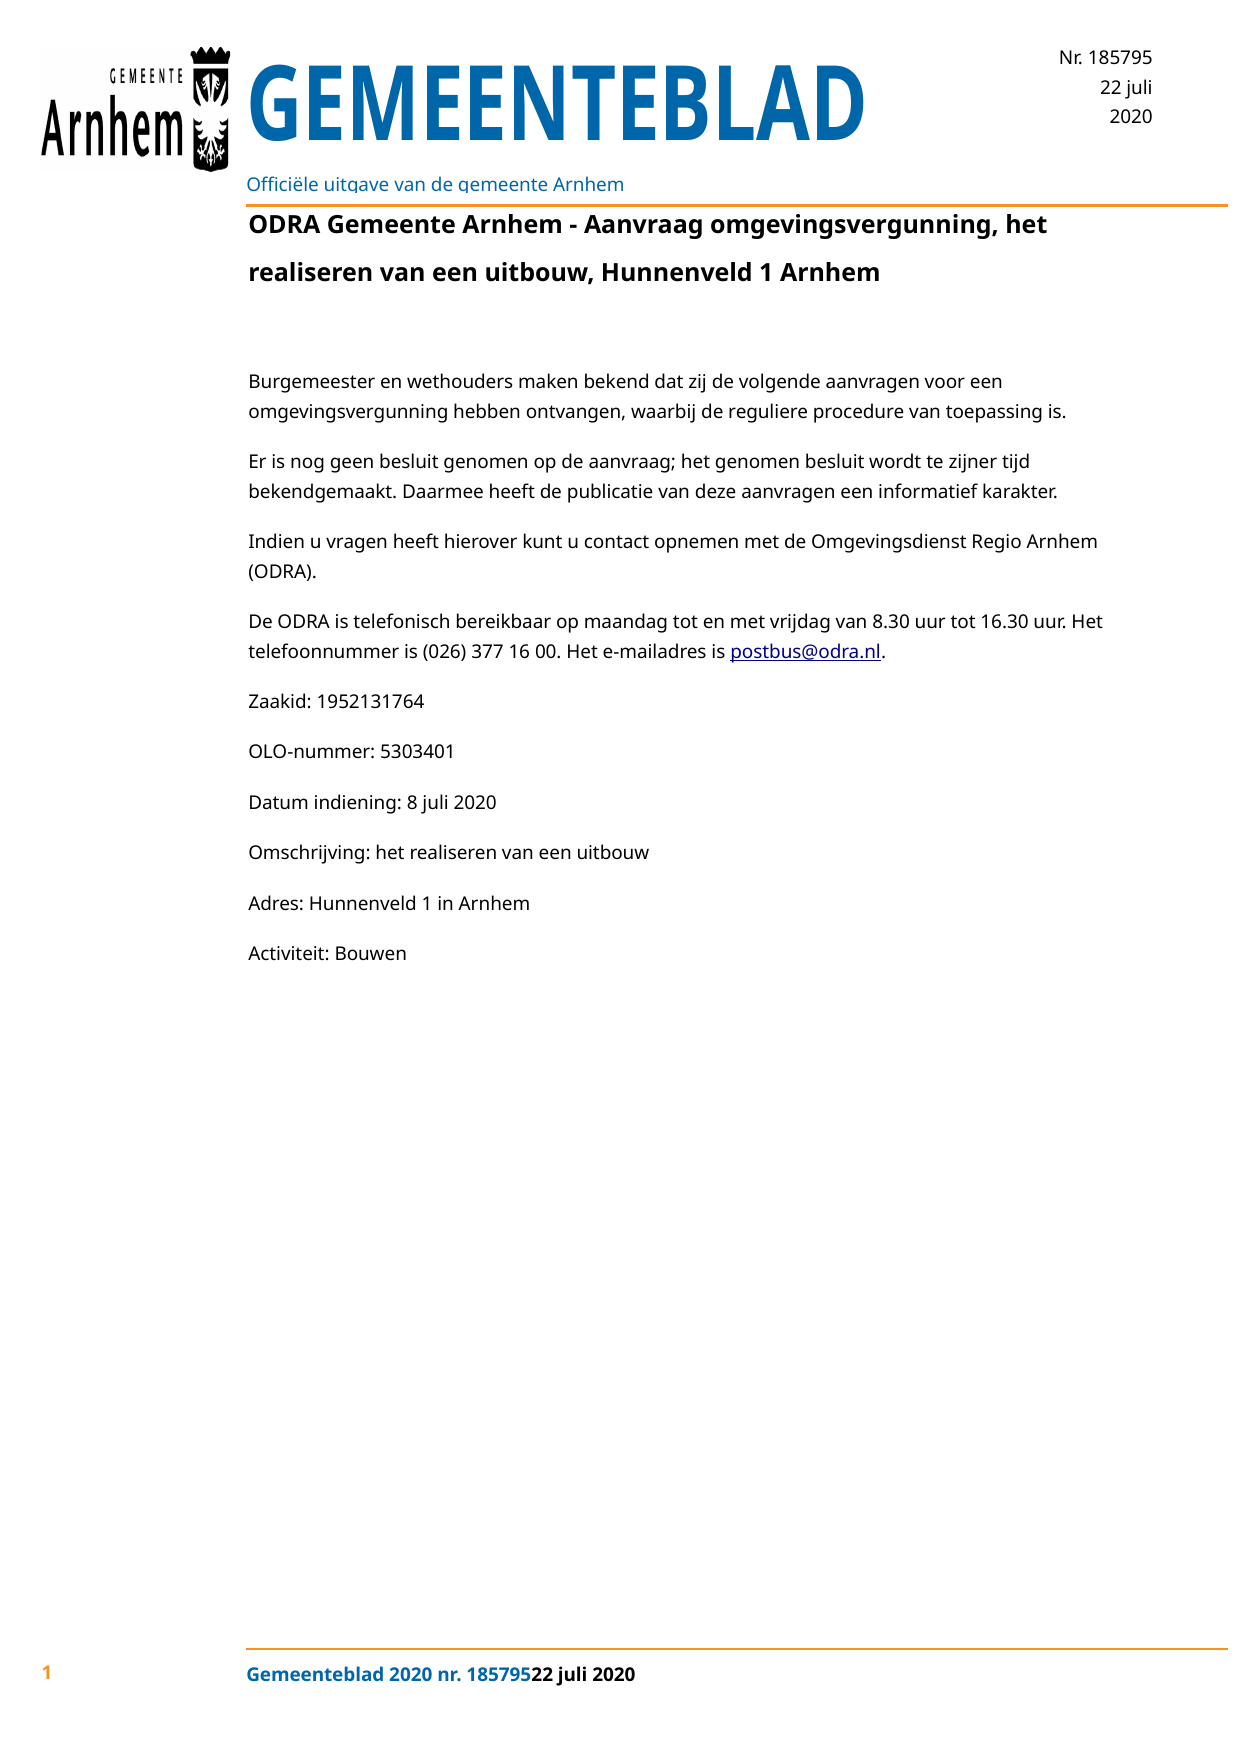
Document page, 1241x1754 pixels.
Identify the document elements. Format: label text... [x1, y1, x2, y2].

text Datum indiening: 8 juli 2020 [248, 789, 1152, 815]
text Activiteit: Bouwen [248, 940, 1152, 966]
text ODRA Gemeente Arnhem - Aanvraag omgevingsvergunning, het realiseren van een uitbouw, Hunnenveld 1 Arnhem [248, 207, 1152, 288]
picture [41, 47, 231, 172]
text OLO-nummer: 5303401 [248, 739, 1152, 764]
text Er is nog geen besluit genomen op de aanvraag; het genomen besluit wordt te zijner tijd bekendgemaakt. Daarmee heeft de publicatie van deze aanvragen een informatief karakter. [248, 448, 1152, 504]
text De ODRA is telefonisch bereikbaar op maandag tot en met vrijdag van 8.30 uur tot 16.30 uur. Het telefoonnummer is (026) 377 16 00. Het e-mailadres is postbus@odra.nl. [248, 608, 1152, 664]
text Adres: Hunnenveld 1 in Arnhem [248, 890, 1152, 916]
text Omschrijving: het realiseren van een uitbouw [248, 839, 1152, 865]
text Indien u vragen heeft hierover kunt u contact opnemen met de Omgevingsdienst Regio Arnhem (ODRA). [248, 528, 1152, 584]
text Burgemeester en wethouders maken bekend dat zij de volgende aanvragen voor een omgevingsvergunning hebben ontvangen, waarbij de reguliere procedure van toepassing is. [248, 368, 1152, 424]
text Zaakid: 1952131764 [248, 688, 1152, 714]
